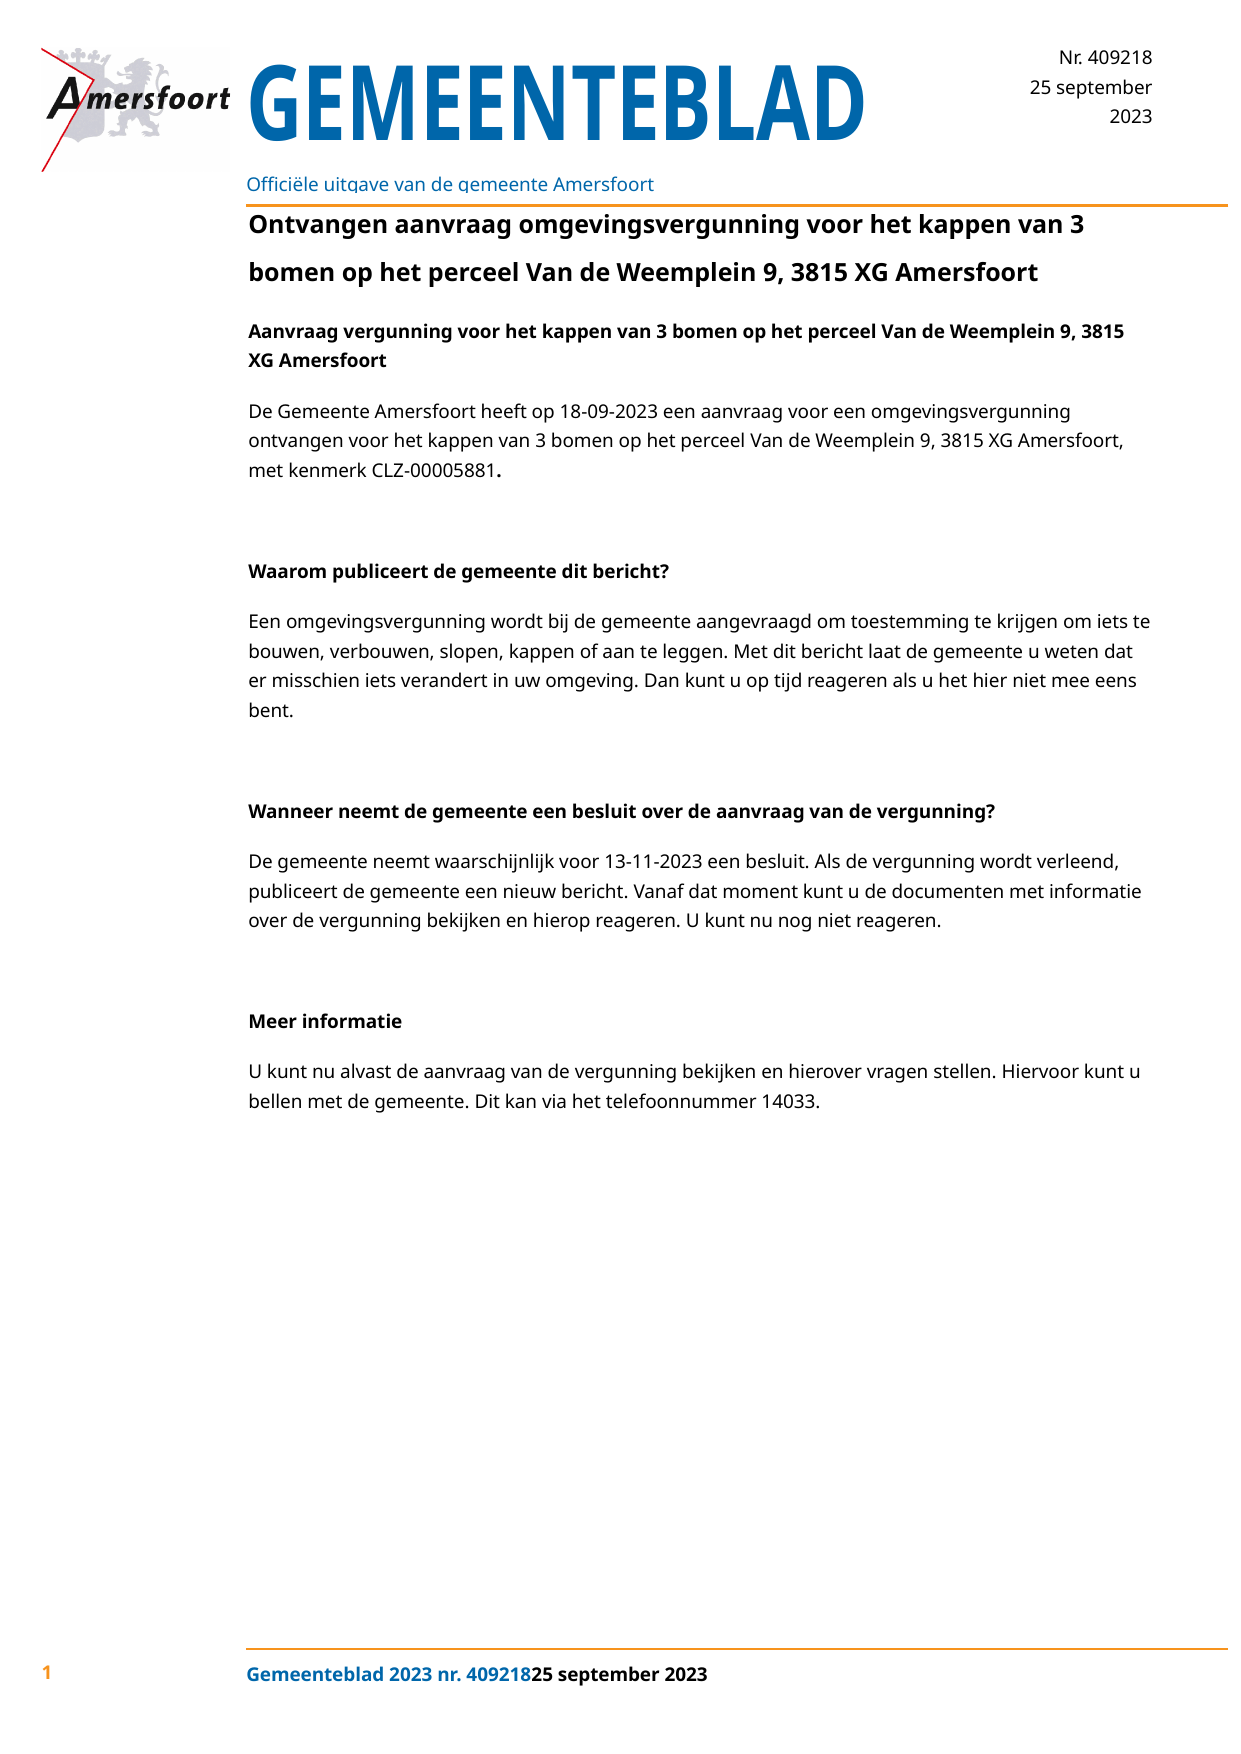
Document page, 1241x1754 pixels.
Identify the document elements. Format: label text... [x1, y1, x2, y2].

text Aanvraag vergunning voor het kappen van 3 bomen op het perceel Van de Weemplein 9, 3815 XG Amersfoort [248, 318, 1152, 373]
text U kunt nu alvast de aanvraag van de vergunning bekijken en hierover vragen stellen. Hiervoor kunt u bellen met de gemeente. Dit kan via het telefoonnummer 14033. [248, 1059, 1152, 1114]
text Een omgevingsvergunning wordt bij de gemeente aangevraagd om toestemming te krijgen om iets te bouwen, verbouwen, slopen, kappen of aan te leggen. Met dit bericht laat de gemeente u weten dat er misschien iets verandert in uw omgeving. Dan kunt u op tijd reageren als u het hier niet mee eens bent. [248, 608, 1152, 723]
text Wanneer neemt de gemeente een besluit over de aanvraag van de vergunning? [248, 798, 1152, 824]
text De Gemeente Amersfoort heeft op 18-09-2023 een aanvraag voor een omgevingsvergunning ontvangen voor het kappen van 3 bomen op het perceel Van de Weemplein 9, 3815 XG Amersfoort, met kenmerk CLZ-00005881. [248, 398, 1152, 483]
picture [41, 47, 231, 172]
text Ontvangen aanvraag omgevingsvergunning voor het kappen van 3 bomen op het perceel Van de Weemplein 9, 3815 XG Amersfoort [248, 207, 1152, 288]
text Waarom publiceert de gemeente dit bericht? [248, 558, 1152, 584]
text Meer informatie [248, 1008, 1152, 1034]
text De gemeente neemt waarschijnlijk voor 13-11-2023 een besluit. Als de vergunning wordt verleend, publiceert de gemeente een nieuw bericht. Vanaf dat moment kunt u de documenten met informatie over de vergunning bekijken en hierop reageren. U kunt nu nog niet reageren. [248, 848, 1152, 933]
